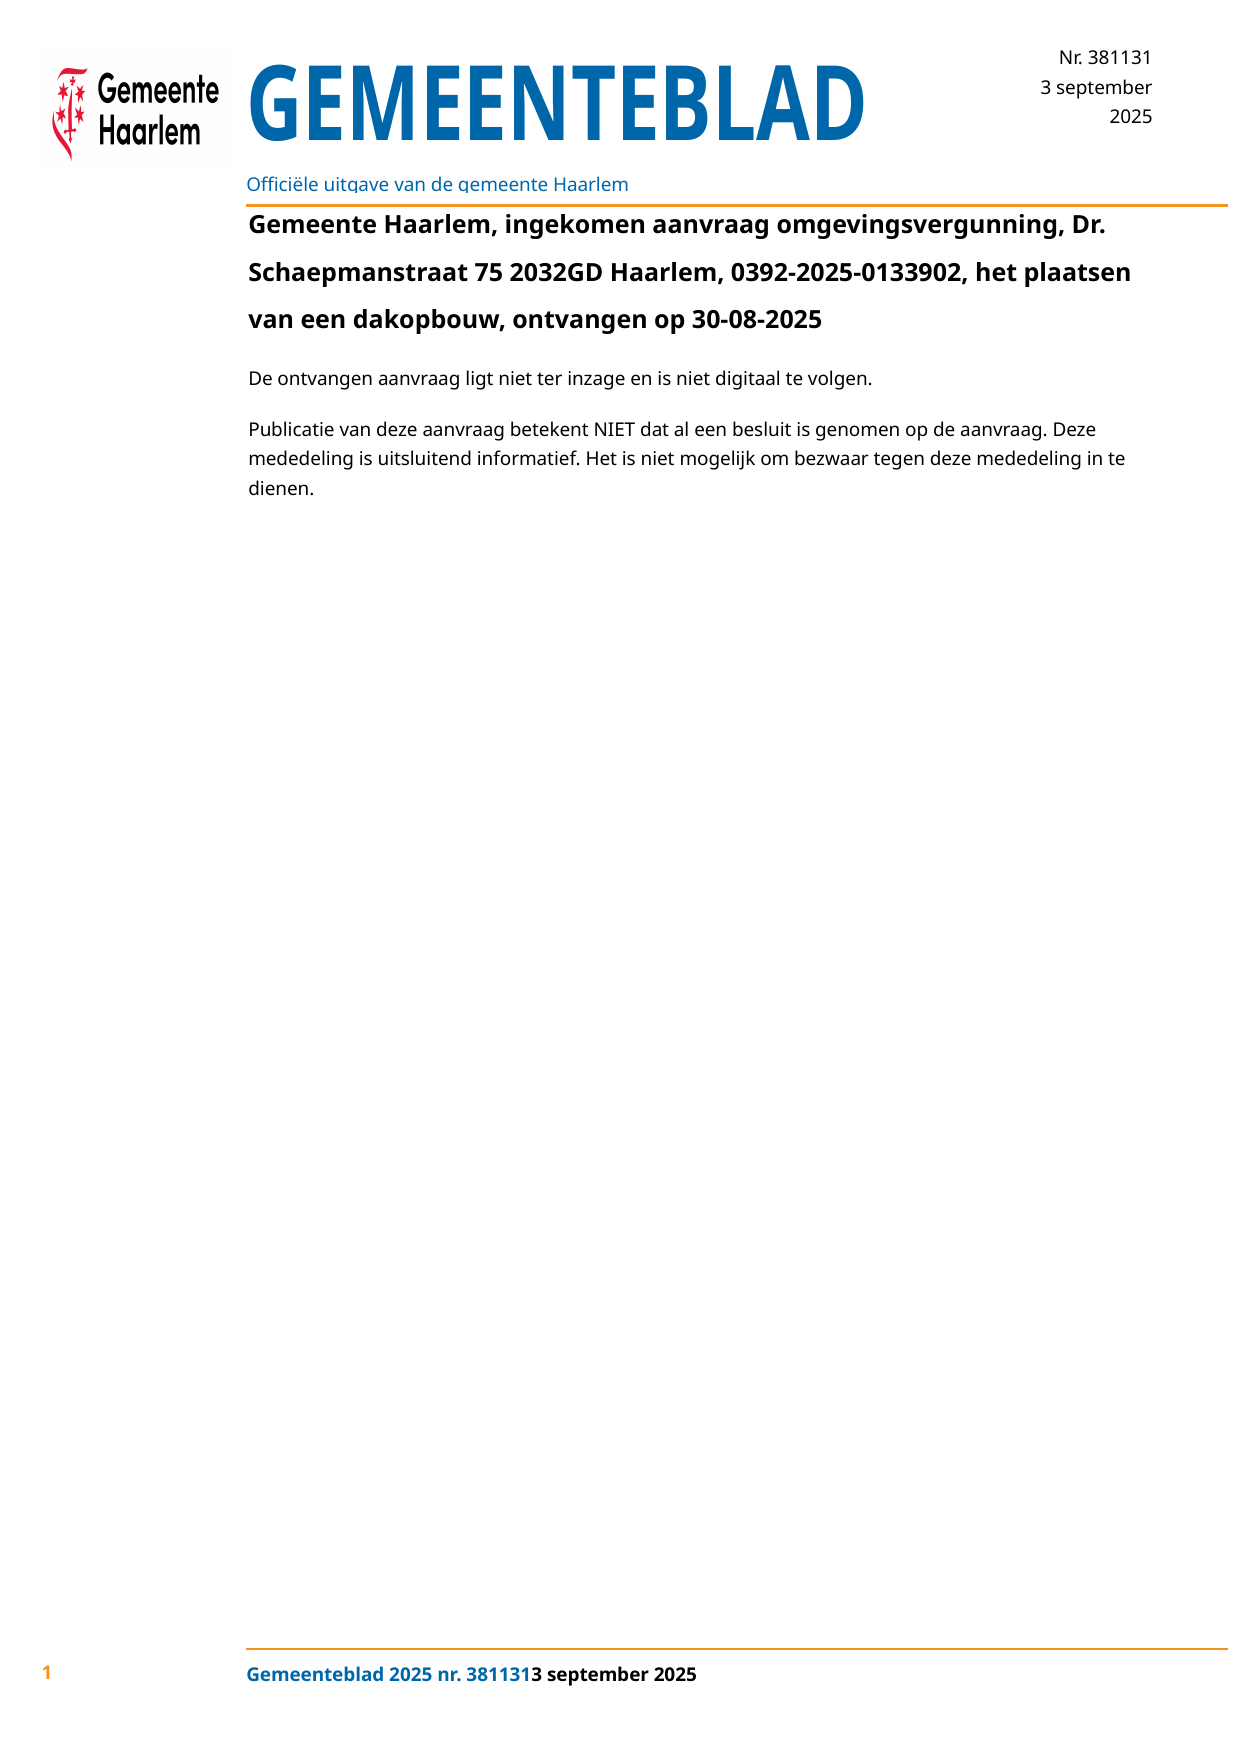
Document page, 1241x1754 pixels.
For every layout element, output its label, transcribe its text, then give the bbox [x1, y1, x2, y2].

text De ontvangen aanvraag ligt niet ter inzage en is niet digitaal te volgen. [248, 366, 1152, 391]
text Gemeente Haarlem, ingekomen aanvraag omgevingsvergunning, Dr. Schaepmanstraat 75 2032GD Haarlem, 0392-2025-0133902, het plaatsen van een dakopbouw, ontvangen op 30-08-2025 [248, 207, 1152, 336]
picture [41, 47, 231, 172]
text Publicatie van deze aanvraag betekent NIET dat al een besluit is genomen op de aanvraag. Deze mededeling is uitsluitend informatief. Het is niet mogelijk om bezwaar tegen deze mededeling in te dienen. [248, 416, 1152, 501]
